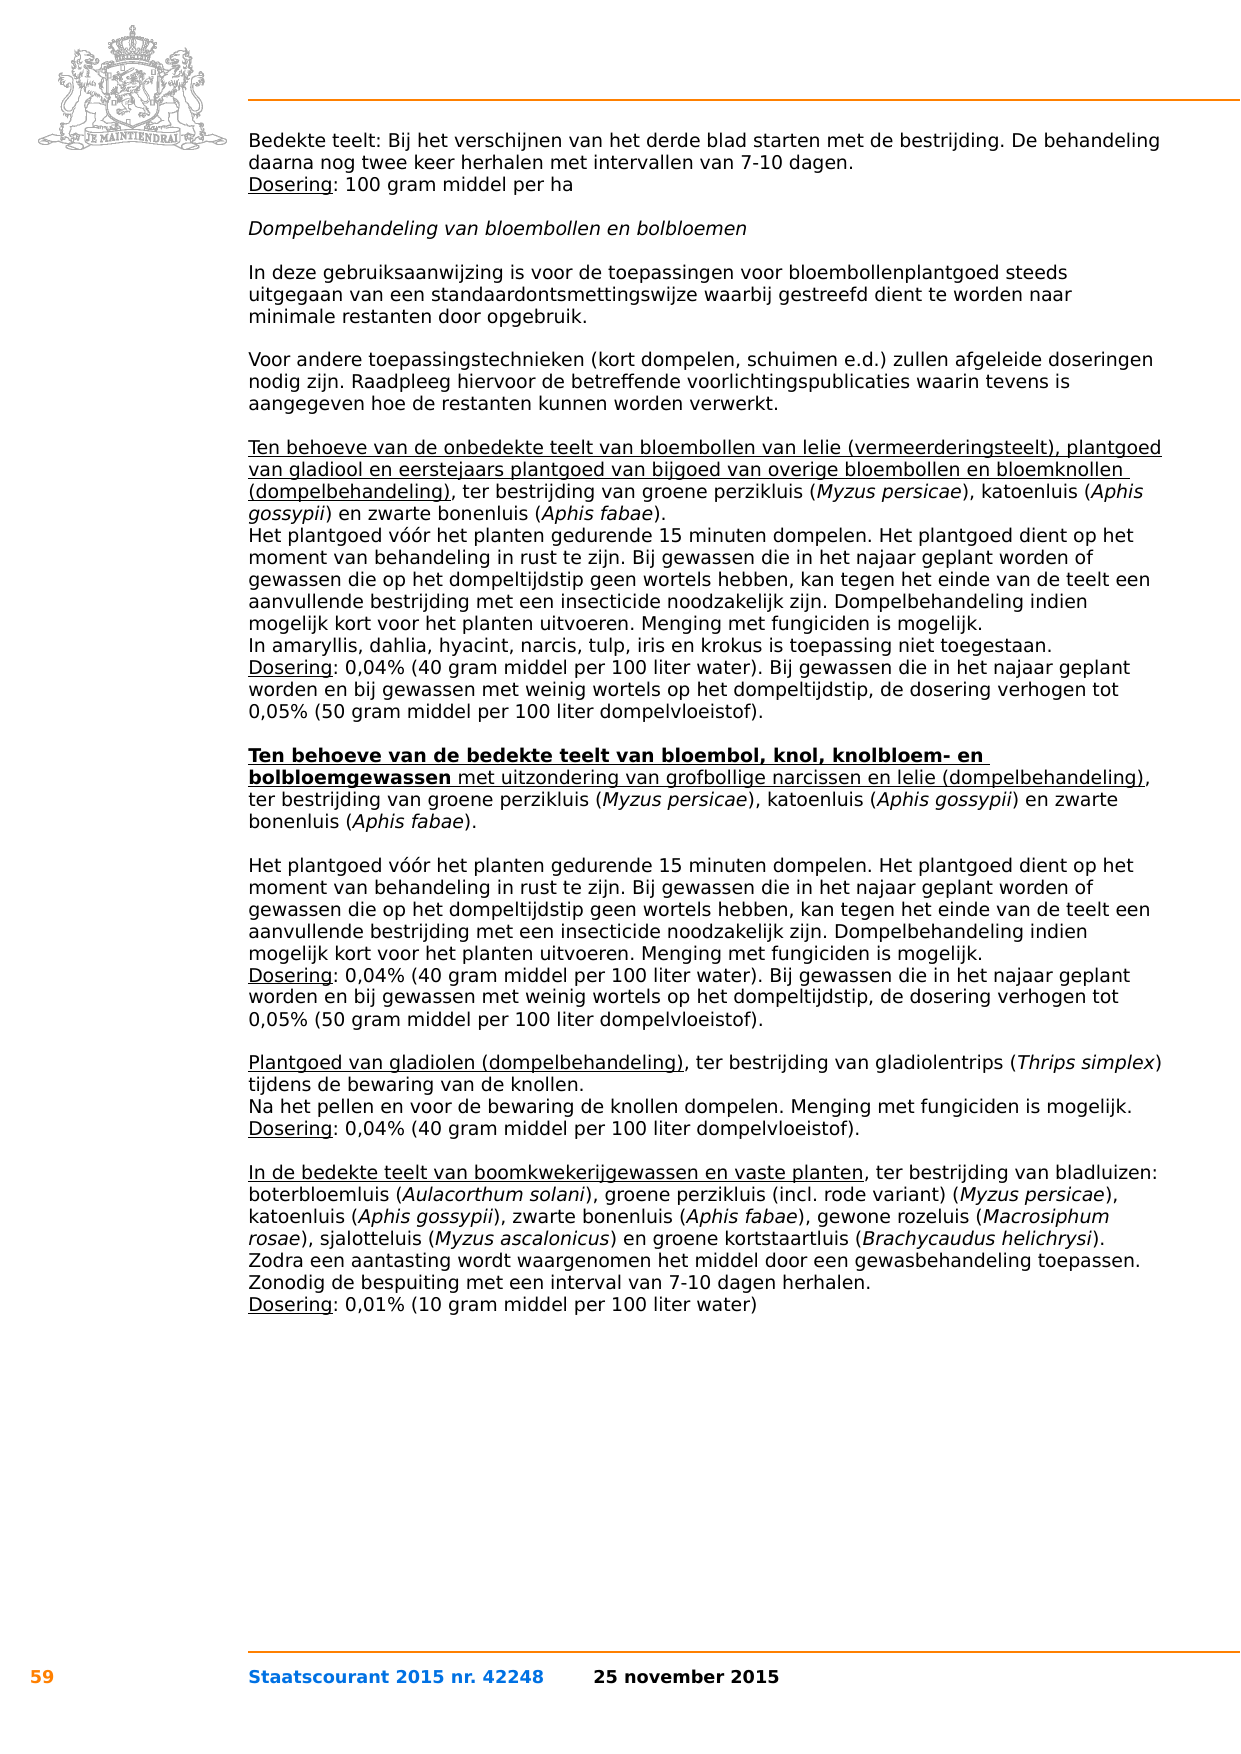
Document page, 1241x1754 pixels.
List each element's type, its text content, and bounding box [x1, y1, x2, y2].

text Plantgoed van gladiolen (dompelbehandeling), ter bestrijding van gladiolentrips (Thrips simplex) tijdens de bewaring van de knollen. [248, 1052, 1163, 1096]
subtitle Dompelbehandeling van bloembollen en bolbloemen [248, 218, 1163, 240]
text In deze gebruiksaanwijzing is voor de toepassingen voor bloembollenplantgoed steeds uitgegaan van een standaardontsmettingswijze waarbij gestreefd dient te worden naar minimale restanten door opgebruik. [248, 262, 1163, 327]
text Dosering: 0,01% (10 gram middel per 100 liter water) [248, 1294, 1163, 1316]
text Zodra een aantasting wordt waargenomen het middel door een gewasbehandeling toepassen. [248, 1250, 1163, 1272]
text Dosering: 0,04% (40 gram middel per 100 liter dompelvloeistof). [248, 1118, 1163, 1140]
text Ten behoeve van de bedekte teelt van bloembol, knol, knolbloem- en bolbloemgewassen met uitzondering van grofbollige narcissen en lelie (dompelbehandeling), ter bestrijding van groene perzikluis (Myzus persicae), katoenluis (Aphis gossypii) en zwarte bonenluis (Aphis fabae). [248, 745, 1163, 833]
text Na het pellen en voor de bewaring de knollen dompelen. Menging met fungiciden is mogelijk. [248, 1096, 1163, 1118]
text Zonodig de bespuiting met een interval van 7-10 dagen herhalen. [248, 1272, 1163, 1294]
text In de bedekte teelt van boomkwekerijgewassen en vaste planten, ter bestrijding van bladluizen: boterbloemluis (Aulacorthum solani), groene perzikluis (incl. rode variant) (Myzus persicae), katoenluis (Aphis gossypii), zwarte bonenluis (Aphis fabae), gewone rozeluis (Macrosiphum rosae), sjalotteluis (Myzus ascalonicus) en groene kortstaartluis (Brachycaudus helichrysi). [248, 1162, 1163, 1250]
text Dosering: 0,04% (40 gram middel per 100 liter water). Bij gewassen die in het najaar geplant worden en bij gewassen met weinig wortels op het dompeltijdstip, de dosering verhogen tot 0,05% (50 gram middel per 100 liter dompelvloeistof). [248, 657, 1163, 723]
text Voor andere toepassingstechnieken (kort dompelen, schuimen e.d.) zullen afgeleide doseringen nodig zijn. Raadpleeg hiervoor de betreffende voorlichtingspublicaties waarin tevens is aangegeven hoe de restanten kunnen worden verwerkt. [248, 349, 1163, 415]
text In amaryllis, dahlia, hyacint, narcis, tulp, iris en krokus is toepassing niet toegestaan. [248, 635, 1163, 657]
text Dosering: 0,04% (40 gram middel per 100 liter water). Bij gewassen die in het najaar geplant worden en bij gewassen met weinig wortels op het dompeltijdstip, de dosering verhogen tot 0,05% (50 gram middel per 100 liter dompelvloeistof). [248, 964, 1163, 1030]
text Het plantgoed vóór het planten gedurende 15 minuten dompelen. Het plantgoed dient op het moment van behandeling in rust te zijn. Bij gewassen die in het najaar geplant worden of gewassen die op het dompeltijdstip geen wortels hebben, kan tegen het einde van de teelt een aanvullende bestrijding met een insecticide noodzakelijk zijn. Dompelbehandeling indien mogelijk kort voor het planten uitvoeren. Menging met fungiciden is mogelijk. [248, 525, 1163, 635]
picture [38, 25, 227, 150]
text Bedekte teelt: Bij het verschijnen van het derde blad starten met de bestrijding. De behandeling daarna nog twee keer herhalen met intervallen van 7-10 dagen. [248, 130, 1163, 174]
text Dosering: 100 gram middel per ha [248, 174, 1163, 196]
text Ten behoeve van de onbedekte teelt van bloembollen van lelie (vermeerderingsteelt), plantgoed van gladiool en eerstejaars plantgoed van bijgoed van overige bloembollen en bloemknollen (dompelbehandeling), ter bestrijding van groene perzikluis (Myzus persicae), katoenluis (Aphis gossypii) en zwarte bonenluis (Aphis fabae). [248, 437, 1163, 525]
text Het plantgoed vóór het planten gedurende 15 minuten dompelen. Het plantgoed dient op het moment van behandeling in rust te zijn. Bij gewassen die in het najaar geplant worden of gewassen die op het dompeltijdstip geen wortels hebben, kan tegen het einde van de teelt een aanvullende bestrijding met een insecticide noodzakelijk zijn. Dompelbehandeling indien mogelijk kort voor het planten uitvoeren. Menging met fungiciden is mogelijk. [248, 854, 1163, 964]
